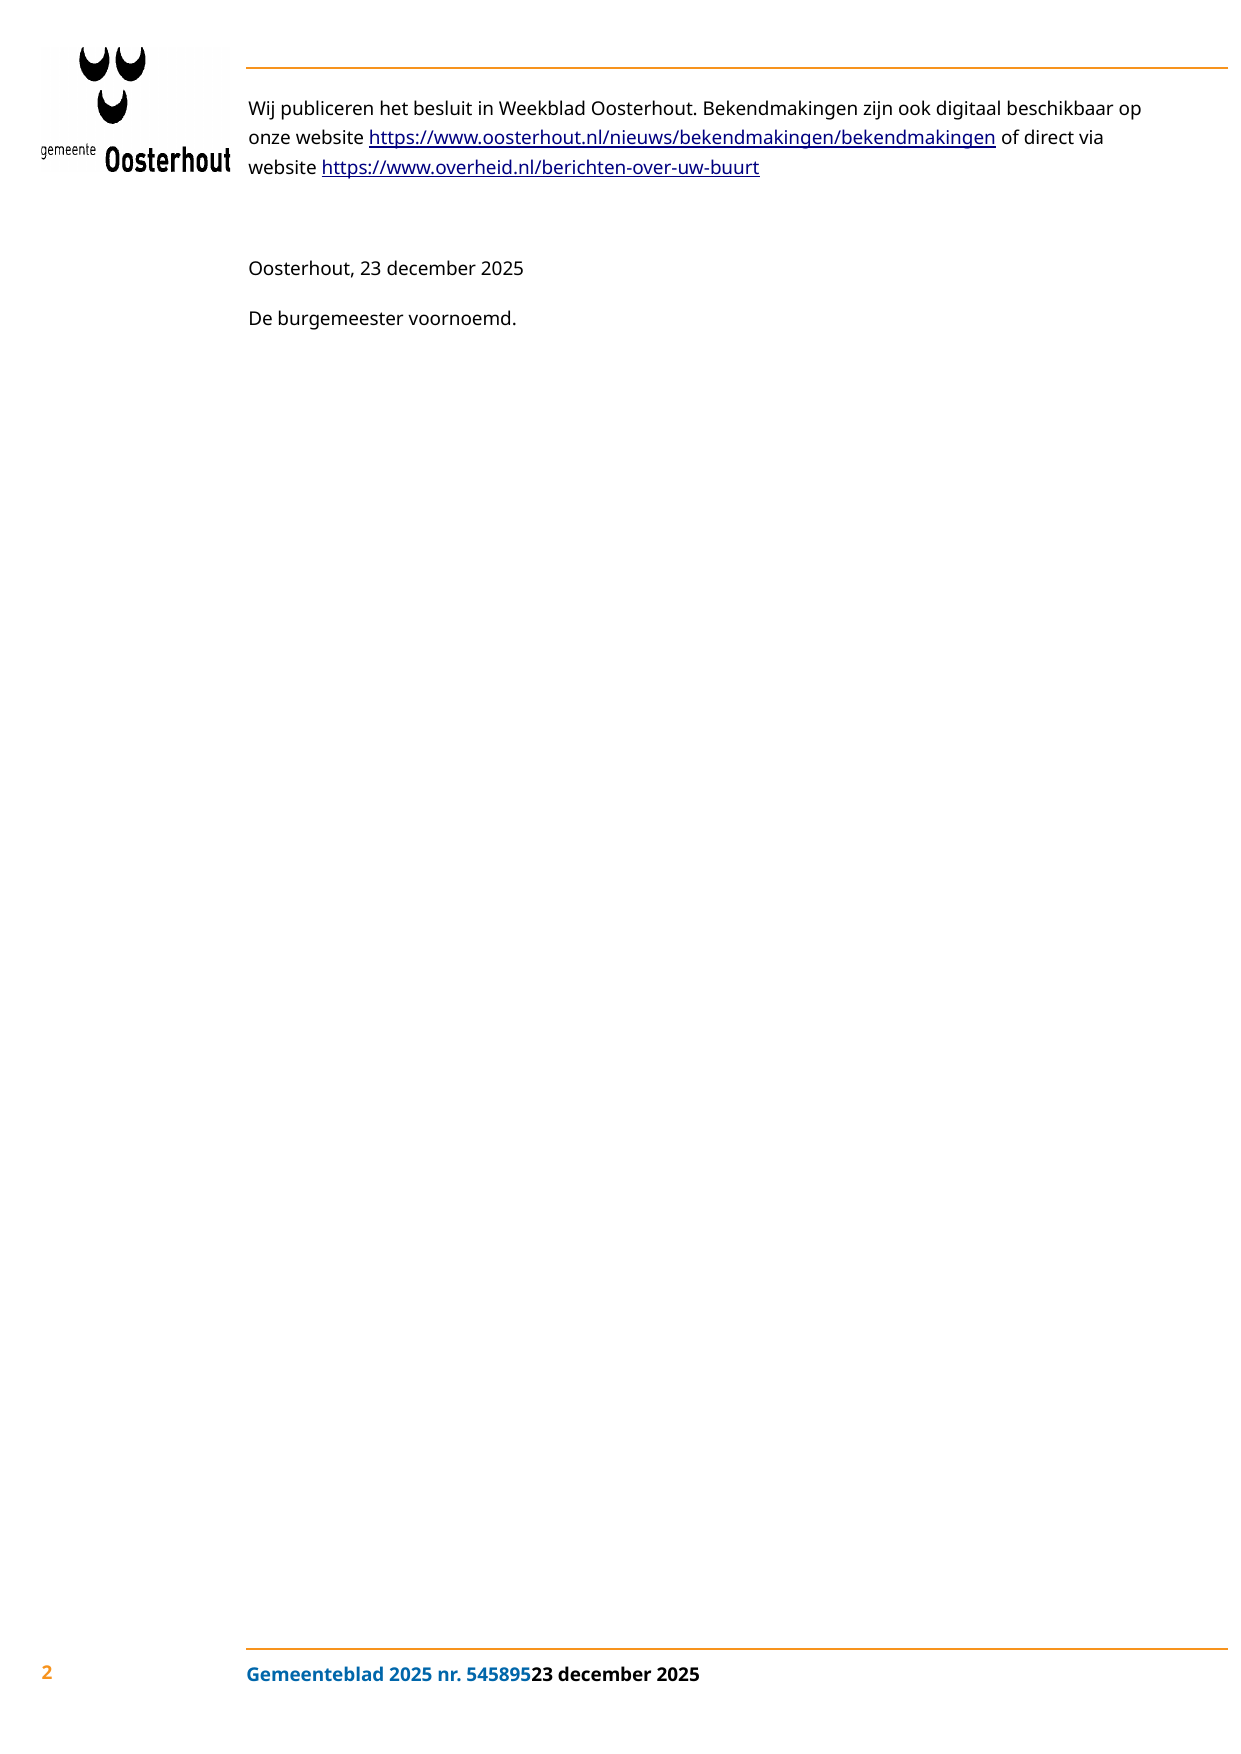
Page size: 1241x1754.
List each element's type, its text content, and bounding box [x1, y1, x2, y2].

text De burgemeester voornoemd. [248, 305, 1152, 331]
text Oosterhout, 23 december 2025 [248, 255, 1152, 281]
text Wij publiceren het besluit in Weekblad Oosterhout. Bekendmakingen zijn ook digitaal beschikbaar op onze website https://www.oosterhout.nl/nieuws/bekendmakingen/bekendmakingen of direct via website https://www.overheid.nl/berichten-over-uw-buurt [248, 95, 1152, 180]
picture [41, 47, 231, 172]
